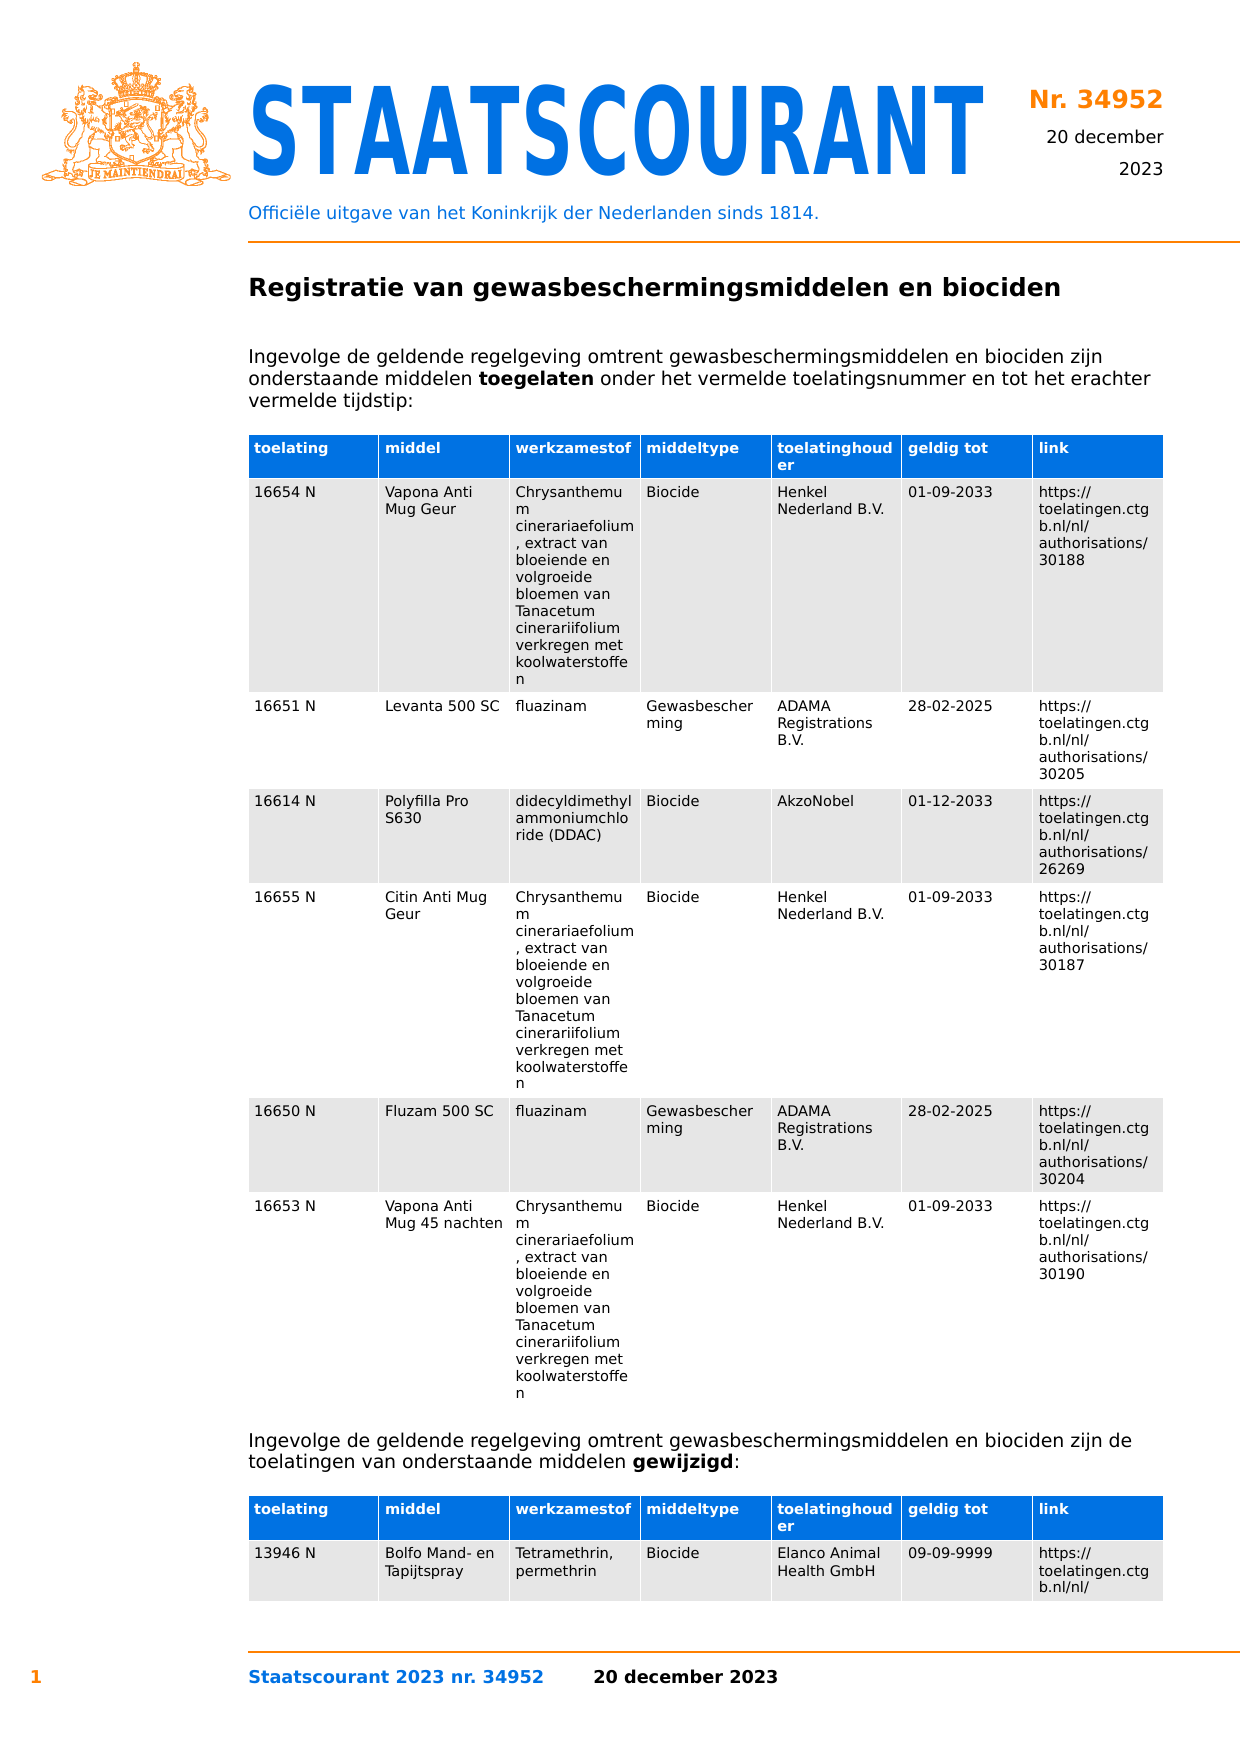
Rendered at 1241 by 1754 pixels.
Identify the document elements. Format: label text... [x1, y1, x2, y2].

table_header toelatinghouder [772, 1496, 901, 1540]
table_cell 16651 N [249, 693, 378, 788]
table_header Nr. 34952 [998, 62, 1240, 121]
table_cell Fluzam 500 SC [379, 1098, 509, 1192]
table_cell 01-12-2033 [902, 789, 1032, 883]
table_header geldig tot [902, 435, 1032, 478]
subtitle Registratie van gewasbeschermingsmiddelen en biociden [248, 273, 1163, 302]
table_cell 16655 N [249, 884, 378, 1097]
table_cell ADAMA Registrations B.V. [772, 1098, 901, 1192]
table_cell didecyldimethylammoniumchloride (DDAC) [510, 789, 640, 883]
table_header geldig tot [902, 1496, 1032, 1540]
table_cell 28-02-2025 [902, 693, 1032, 788]
table_cell fluazinam [510, 1098, 640, 1192]
table_cell https://toelatingen.ctgb.nl/nl/authorisations/30205 [1033, 693, 1163, 788]
table_cell Biocide [641, 1194, 771, 1407]
table_cell https://toelatingen.ctgb.nl/nl/authorisations/30204 [1033, 1098, 1163, 1192]
table_cell Gewasbescherming [641, 1098, 771, 1192]
picture [41, 62, 231, 186]
table_cell https://toelatingen.ctgb.nl/nl/authorisations/26269 [1033, 789, 1163, 883]
table_cell Bolfo Mand- en Tapijtspray [379, 1541, 509, 1601]
table_header middeltype [641, 435, 771, 478]
table_cell 16614 N [249, 789, 378, 883]
text Ingevolge de geldende regelgeving omtrent gewasbeschermingsmiddelen en biociden zijn onderstaande middelen toegelaten onder het vermelde toelatingsnummer en tot het erachter vermelde tijdstip: [248, 346, 1163, 412]
table_header link [1033, 1496, 1163, 1540]
table_cell ADAMA Registrations B.V. [772, 693, 901, 788]
table_cell fluazinam [510, 693, 640, 788]
table_cell Polyfilla Pro S630 [379, 789, 509, 883]
table_cell Henkel Nederland B.V. [772, 479, 901, 692]
table_cell 13946 N [249, 1541, 378, 1601]
table_cell 28-02-2025 [902, 1098, 1032, 1192]
table_cell https://toelatingen.ctgb.nl/nl/authorisations/30187 [1033, 884, 1163, 1097]
table_cell Vapona Anti Mug 45 nachten [379, 1194, 509, 1407]
table_header STAATSCOURANT [248, 62, 998, 203]
table_cell Chrysanthemum cinerariaefolium, extract van bloeiende en volgroeide bloemen van Tanacetum cinerariifolium verkregen met koolwaterstoffen [510, 479, 640, 692]
table_cell Levanta 500 SC [379, 693, 509, 788]
table_header werkzamestof [510, 435, 640, 478]
table_cell Officiële uitgave van het Koninkrijk der Nederlanden sinds 1814. [248, 203, 1240, 241]
table_cell 2023 [998, 153, 1240, 203]
text Ingevolge de geldende regelgeving omtrent gewasbeschermingsmiddelen en biociden zijn de toelatingen van onderstaande middelen gewijzigd: [248, 1429, 1163, 1473]
table_cell AkzoNobel [772, 789, 901, 883]
table_cell Tetramethrin, permethrin [510, 1541, 640, 1601]
table_cell Biocide [641, 789, 771, 883]
table_header toelating [249, 1496, 378, 1540]
table_header toelatinghouder [772, 435, 901, 478]
table_cell 09-09-9999 [902, 1541, 1032, 1601]
table_cell 16654 N [249, 479, 378, 692]
table_cell Biocide [641, 1541, 771, 1601]
table_cell https://toelatingen.ctgb.nl/nl/ [1033, 1541, 1163, 1601]
table_header middel [379, 1496, 509, 1540]
table_cell Vapona Anti Mug Geur [379, 479, 509, 692]
table_header middel [379, 435, 509, 478]
table_header werkzamestof [510, 1496, 640, 1540]
table_cell Citin Anti Mug Geur [379, 884, 509, 1097]
table_cell Biocide [641, 479, 771, 692]
table_cell 01-09-2033 [902, 1194, 1032, 1407]
table_cell Elanco Animal Health GmbH [772, 1541, 901, 1601]
table_cell 01-09-2033 [902, 884, 1032, 1097]
table_cell Gewasbescherming [641, 693, 771, 788]
table_cell Henkel Nederland B.V. [772, 1194, 901, 1407]
table_header toelating [249, 435, 378, 478]
table_cell Chrysanthemum cinerariaefolium, extract van bloeiende en volgroeide bloemen van Tanacetum cinerariifolium verkregen met koolwaterstoffen [510, 884, 640, 1097]
table_header [25, 62, 248, 241]
table_cell 20 december [998, 121, 1240, 153]
table_cell 16650 N [249, 1098, 378, 1192]
table_cell Biocide [641, 884, 771, 1097]
table_cell https://toelatingen.ctgb.nl/nl/authorisations/30188 [1033, 479, 1163, 692]
table_cell https://toelatingen.ctgb.nl/nl/authorisations/30190 [1033, 1194, 1163, 1407]
table_cell 01-09-2033 [902, 479, 1032, 692]
table_cell 16653 N [249, 1194, 378, 1407]
table_cell Henkel Nederland B.V. [772, 884, 901, 1097]
table_header middeltype [641, 1496, 771, 1540]
table_cell Chrysanthemum cinerariaefolium, extract van bloeiende en volgroeide bloemen van Tanacetum cinerariifolium verkregen met koolwaterstoffen [510, 1194, 640, 1407]
table_header link [1033, 435, 1163, 478]
